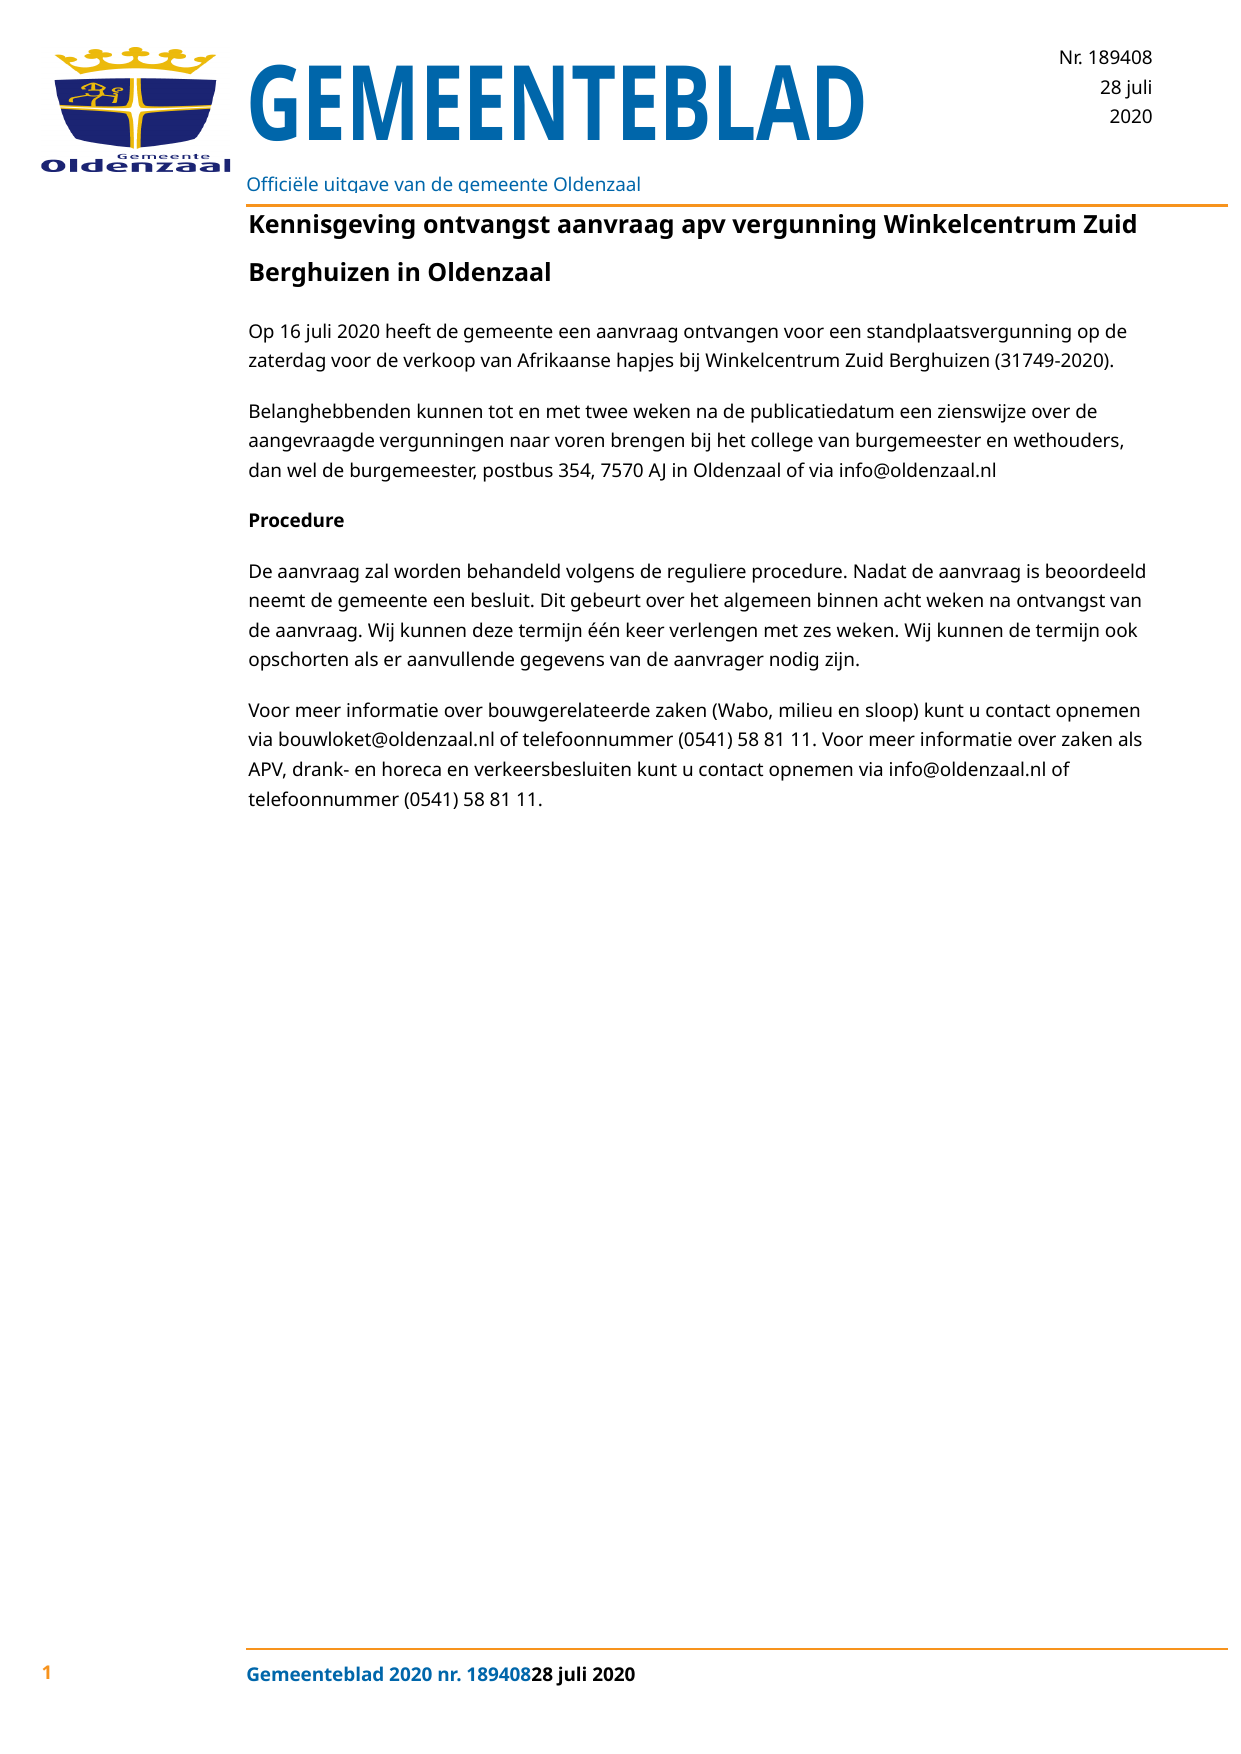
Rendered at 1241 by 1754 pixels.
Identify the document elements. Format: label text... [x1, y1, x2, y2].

text Belanghebbenden kunnen tot en met twee weken na de publicatiedatum een zienswijze over de aangevraagde vergunningen naar voren brengen bij het college van burgemeester en wethouders, dan wel de burgemeester, postbus 354, 7570 AJ in Oldenzaal of via info@oldenzaal.nl [248, 398, 1152, 483]
text Procedure [248, 507, 1152, 533]
picture [41, 47, 231, 172]
text De aanvraag zal worden behandeld volgens de reguliere procedure. Nadat de aanvraag is beoordeeld neemt de gemeente een besluit. Dit gebeurt over het algemeen binnen acht weken na ontvangst van de aanvraag. Wij kunnen deze termijn één keer verlengen met zes weken. Wij kunnen de termijn ook opschorten als er aanvullende gegevens van de aanvrager nodig zijn. [248, 558, 1152, 672]
text Op 16 juli 2020 heeft de gemeente een aanvraag ontvangen voor een standplaatsvergunning op de zaterdag voor de verkoop van Afrikaanse hapjes bij Winkelcentrum Zuid Berghuizen (31749-2020). [248, 318, 1152, 373]
text Kennisgeving ontvangst aanvraag apv vergunning Winkelcentrum Zuid Berghuizen in Oldenzaal [248, 207, 1152, 288]
text Voor meer informatie over bouwgerelateerde zaken (Wabo, milieu en sloop) kunt u contact opnemen via bouwloket@oldenzaal.nl of telefoonnummer (0541) 58 81 11. Voor meer informatie over zaken als APV, drank- en horeca en verkeersbesluiten kunt u contact opnemen via info@oldenzaal.nl of telefoonnummer (0541) 58 81 11. [248, 697, 1152, 812]
